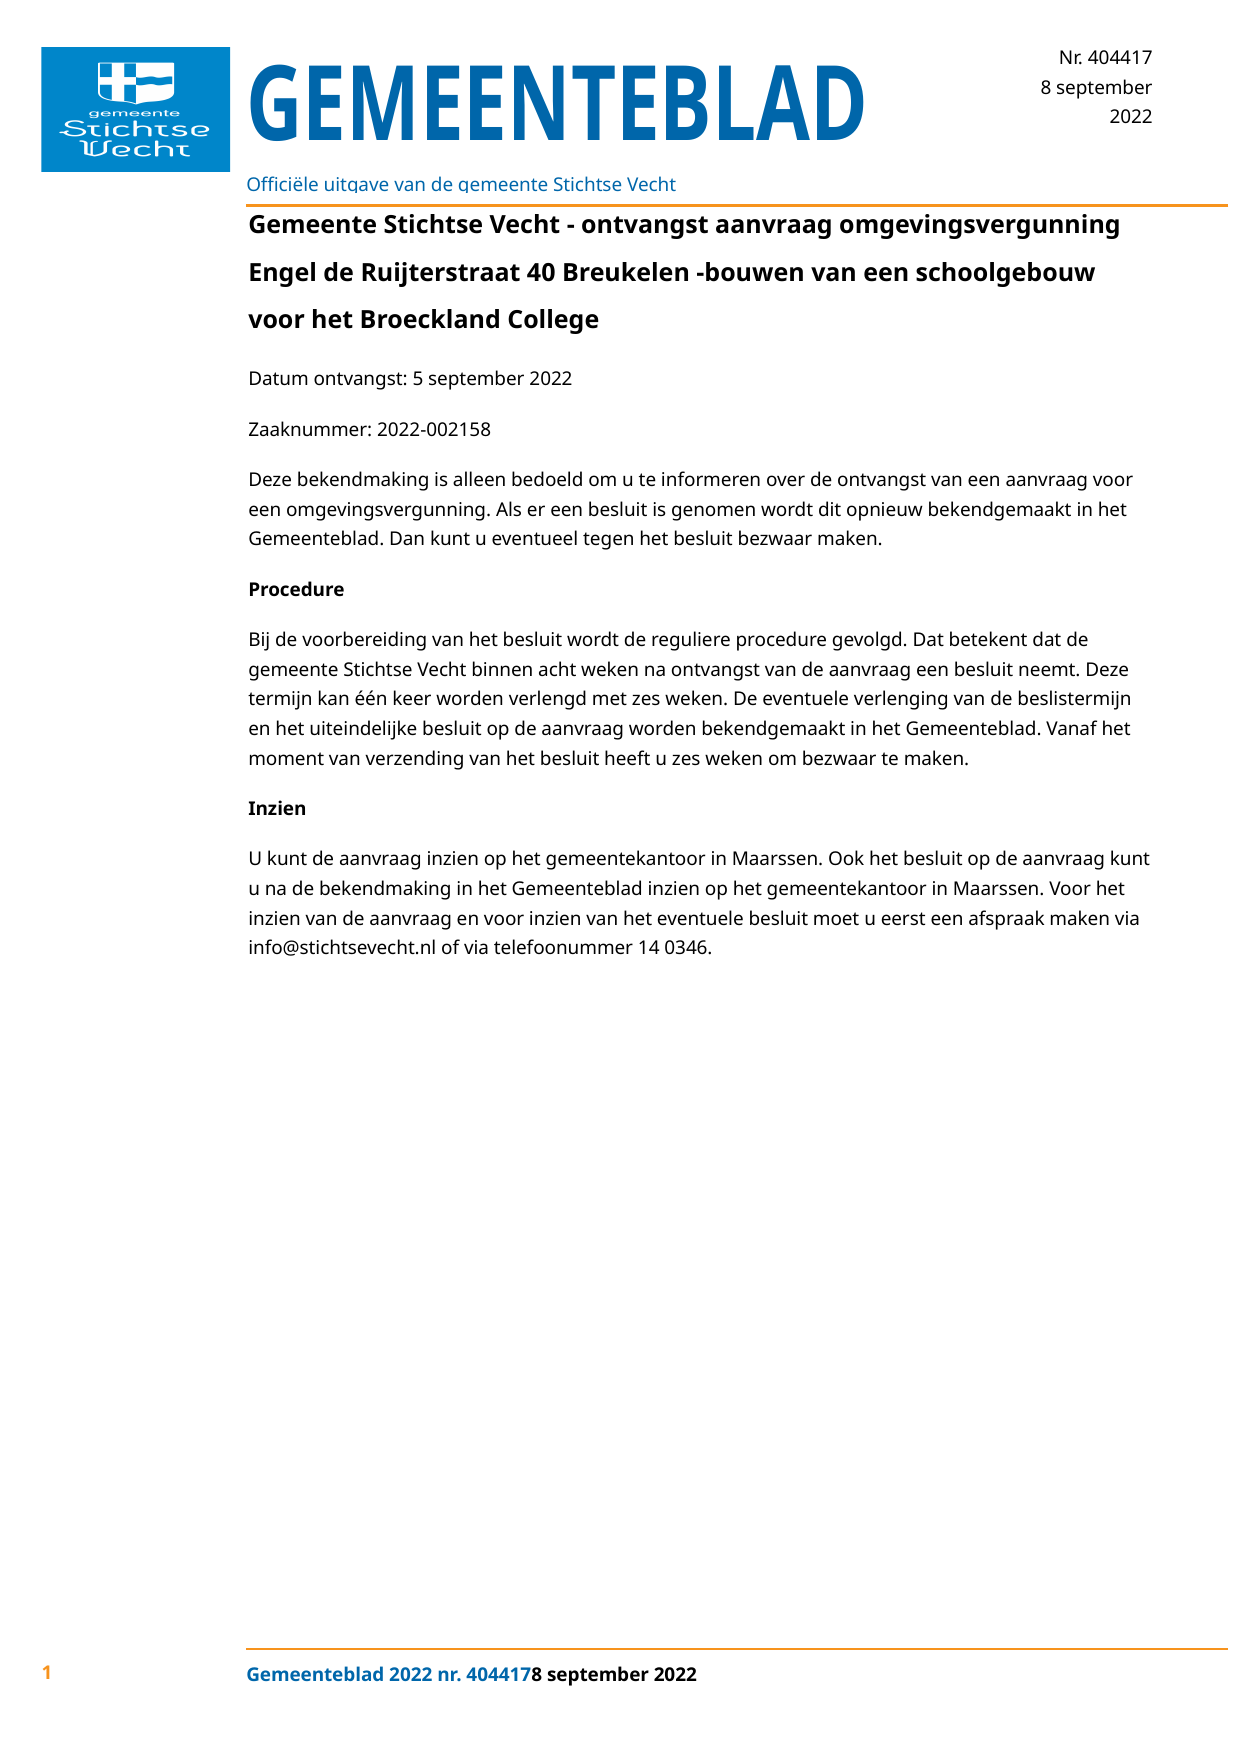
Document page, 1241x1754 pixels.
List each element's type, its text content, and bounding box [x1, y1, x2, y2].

picture [137, 63, 174, 103]
text U kunt de aanvraag inzien op het gemeentekantoor in Maarssen. Ook het besluit op de aanvraag kunt u na de bekendmaking in het Gemeenteblad inzien op het gemeentekantoor in Maarssen. Voor het inzien van de aanvraag en voor inzien van het eventuele besluit moet u eerst een afspraak maken via info@stichtsevecht.nl of via telefoonummer 14 0346. [248, 846, 1152, 960]
text Gemeente Stichtse Vecht - ontvangst aanvraag omgevingsvergunning Engel de Ruijterstraat 40 Breukelen -bouwen van een schoolgebouw voor het Broeckland College [248, 207, 1152, 336]
text Inzien [248, 795, 1152, 821]
text Procedure [248, 576, 1152, 602]
text Datum ontvangst: 5 september 2022 [248, 366, 1152, 391]
text Bij de voorbereiding van het besluit wordt de reguliere procedure gevolgd. Dat betekent dat de gemeente Stichtse Vecht binnen acht weken na ontvangst van de aanvraag een besluit neemt. Deze termijn kan één keer worden verlengd met zes weken. De eventuele verlenging van de beslistermijn en het uiteindelijke besluit op de aanvraag worden bekendgemaakt in het Gemeenteblad. Vanaf het moment van verzending van het besluit heeft u zes weken om bezwaar te maken. [248, 626, 1152, 770]
text Zaaknummer: 2022-002158 [248, 416, 1152, 442]
text Deze bekendmaking is alleen bedoeld om u te informeren over de ontvangst van een aanvraag voor een omgevingsvergunning. Als er een besluit is genomen wordt dit opnieuw bekendgemaakt in het Gemeenteblad. Dan kunt u eventueel tegen het besluit bezwaar maken. [248, 466, 1152, 551]
picture [99, 63, 135, 101]
